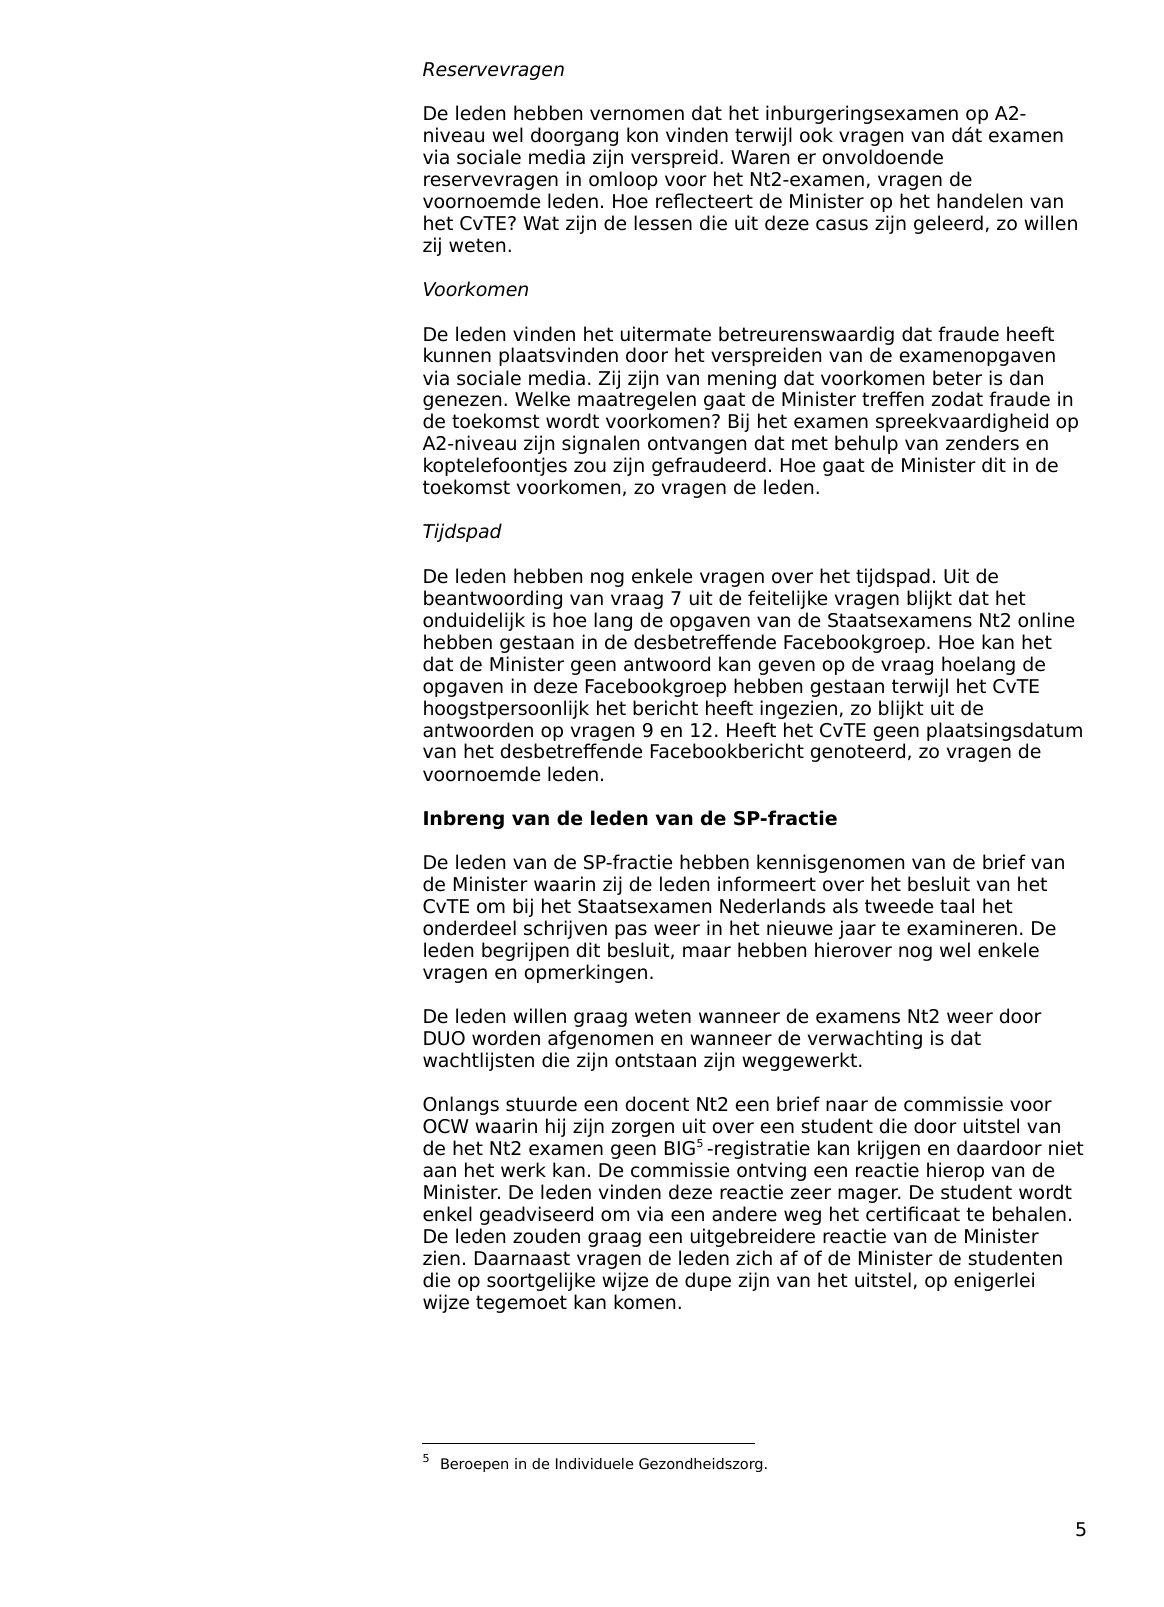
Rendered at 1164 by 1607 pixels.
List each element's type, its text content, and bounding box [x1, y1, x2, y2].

text De leden van de SP-fractie hebben kennisgenomen van de brief van de Minister waarin zij de leden informeert over het besluit van het CvTE om bij het Staatsexamen Nederlands als tweede taal het onderdeel schrijven pas weer in het nieuwe jaar te examineren. De leden begrijpen dit besluit, maar hebben hierover nog wel enkele vragen en opmerkingen. [422, 852, 1087, 984]
subtitle Voorkomen [422, 279, 1087, 301]
text De leden vinden het uitermate betreurenswaardig dat fraude heeft kunnen plaatsvinden door het verspreiden van de examenopgaven via sociale media. Zij zijn van mening dat voorkomen beter is dan genezen. Welke maatregelen gaat de Minister treffen zodat fraude in de toekomst wordt voorkomen? Bij het examen spreekvaardigheid op A2-niveau zijn signalen ontvangen dat met behulp van zenders en koptelefoontjes zou zijn gefraudeerd. Hoe gaat de Minister dit in de toekomst voorkomen, zo vragen de leden. [422, 323, 1087, 499]
text Beroepen in de Individuele Gezondheidszorg. [422, 1452, 1087, 1474]
subtitle Reservevragen [422, 59, 1087, 81]
text De leden willen graag weten wanneer de examens Nt2 weer door DUO worden afgenomen en wanneer de verwachting is dat wachtlijsten die zijn ontstaan zijn weggewerkt. [422, 1006, 1087, 1072]
subtitle Tijdspad [422, 521, 1087, 543]
subtitle Inbreng van de leden van de SP-fractie [422, 808, 1087, 829]
text Onlangs stuurde een docent Nt2 een brief naar de commissie voor OCW waarin hij zijn zorgen uit over een student die door uitstel van de het Nt2 examen geen BIG-registratie kan krijgen en daardoor niet aan het werk kan. De commissie ontving een reactie hierop van de Minister. De leden vinden deze reactie zeer mager. De student wordt enkel geadviseerd om via een andere weg het certificaat te behalen. De leden zouden graag een uitgebreidere reactie van de Minister zien. Daarnaast vragen de leden zich af of de Minister de studenten die op soortgelijke wijze de dupe zijn van het uitstel, op enigerlei wijze tegemoet kan komen. [422, 1094, 1087, 1314]
text De leden hebben nog enkele vragen over het tijdspad. Uit de beantwoording van vraag 7 uit de feitelijke vragen blijkt dat het onduidelijk is hoe lang de opgaven van de Staatsexamens Nt2 online hebben gestaan in de desbetreffende Facebookgroep. Hoe kan het dat de Minister geen antwoord kan geven op de vraag hoelang de opgaven in deze Facebookgroep hebben gestaan terwijl het CvTE hoogstpersoonlijk het bericht heeft ingezien, zo blijkt uit de antwoorden op vragen 9 en 12. Heeft het CvTE geen plaatsingsdatum van het desbetreffende Facebookbericht genoteerd, zo vragen de voornoemde leden. [422, 566, 1087, 785]
text De leden hebben vernomen dat het inburgeringsexamen op A2-niveau wel doorgang kon vinden terwijl ook vragen van dát examen via sociale media zijn verspreid. Waren er onvoldoende reservevragen in omloop voor het Nt2-examen, vragen de voornoemde leden. Hoe reflecteert de Minister op het handelen van het CvTE? Wat zijn de lessen die uit deze casus zijn geleerd, zo willen zij weten. [422, 103, 1087, 257]
